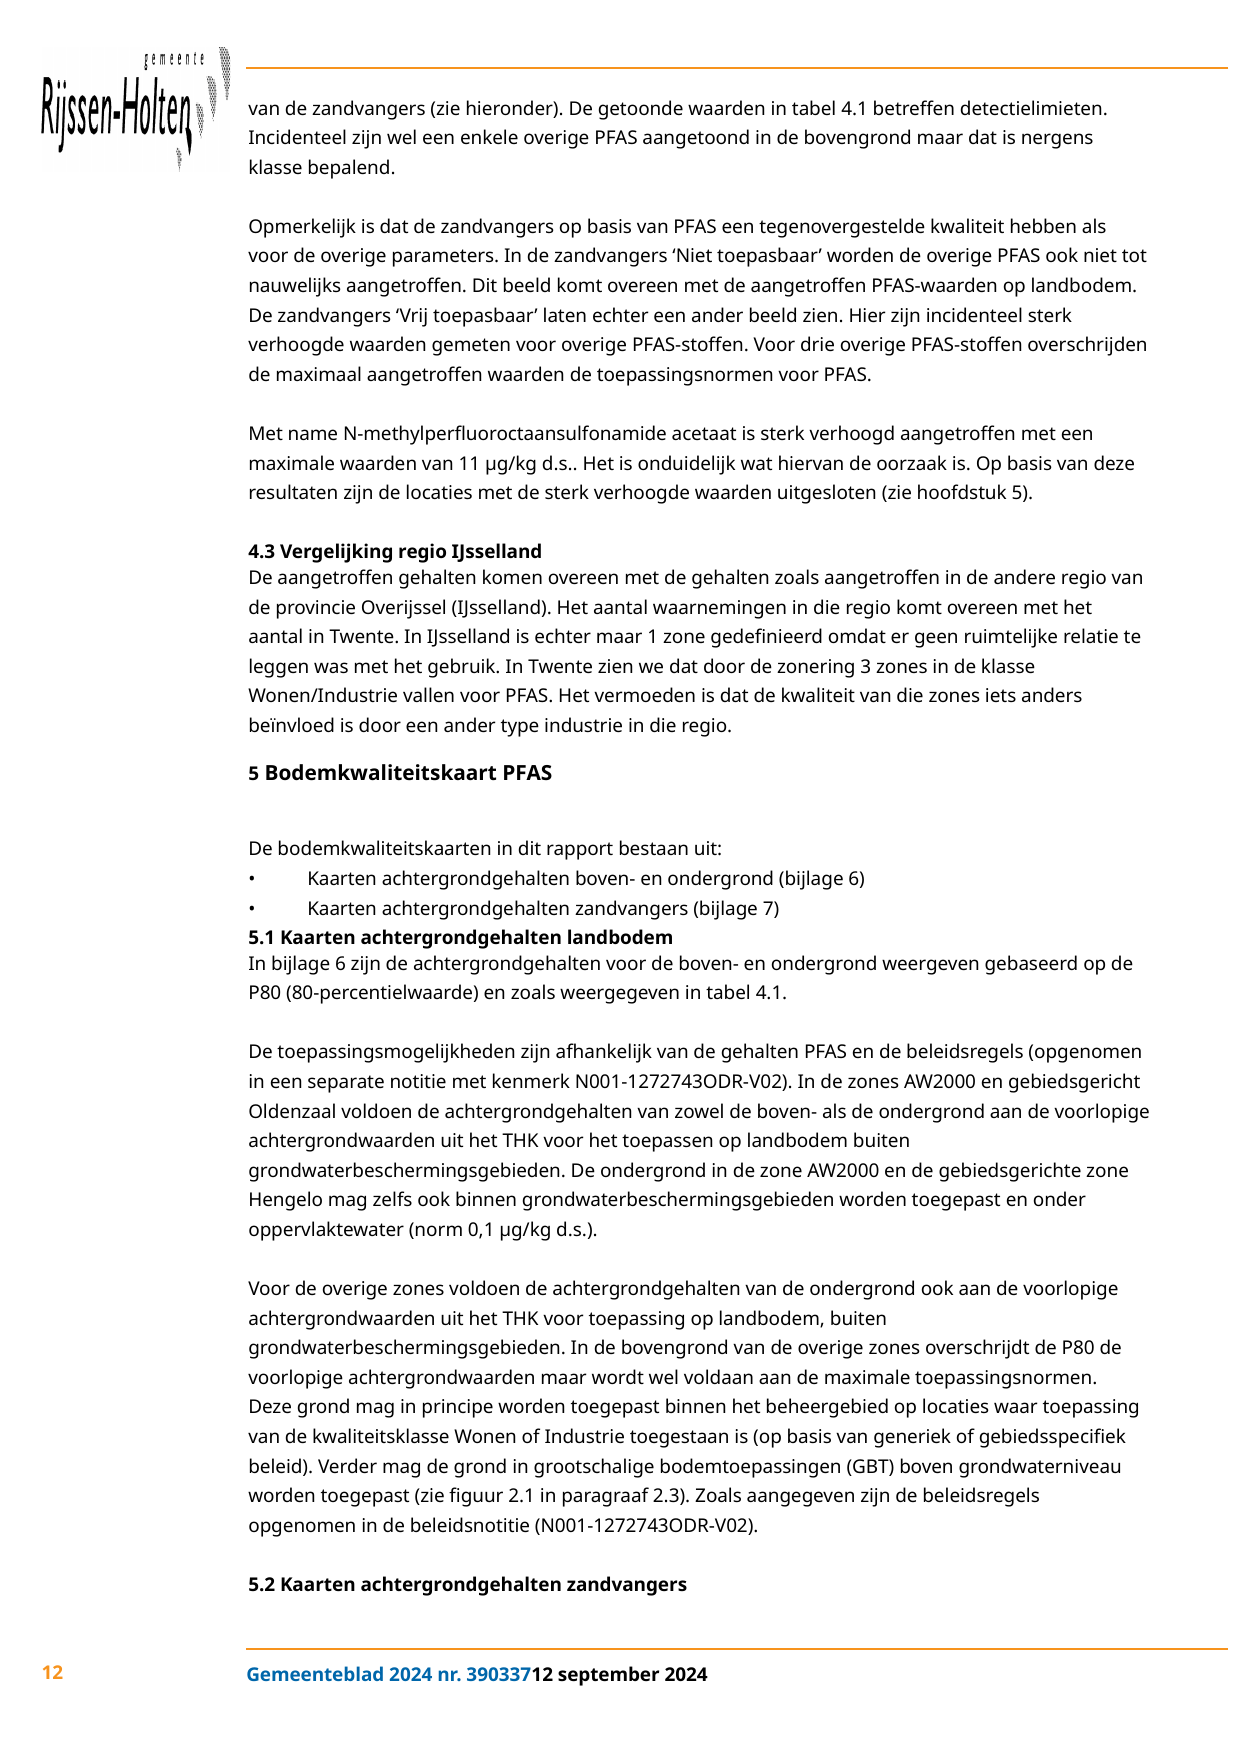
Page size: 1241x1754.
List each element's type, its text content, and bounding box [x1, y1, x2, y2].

list Kaarten achtergrondgehalten boven- en ondergrond (bijlage 6) [248, 865, 1152, 891]
text De toepassingsmogelijkheden zijn afhankelijk van de gehalten PFAS en de beleidsregels (opgenomen in een separate notitie met kenmerk N001-1272743ODR-V02). In de zones AW2000 en gebiedsgericht Oldenzaal voldoen de achtergrondgehalten van zowel de boven- als de ondergrond aan de voorlopige achtergrondwaarden uit het THK voor het toepassen op landbodem buiten grondwaterbeschermingsgebieden. De ondergrond in de zone AW2000 en de gebiedsgerichte zone Hengelo mag zelfs ook binnen grondwaterbeschermingsgebieden worden toegepast en onder oppervlaktewater (norm 0,1 µg/kg d.s.). [248, 1039, 1152, 1242]
text 4.3 Vergelijking regio IJsselland [248, 538, 1152, 564]
text De aangetroffen gehalten komen overeen met de gehalten zoals aangetroffen in de andere regio van de provincie Overijssel (IJsselland). Het aantal waarnemingen in die regio komt overeen met het aantal in Twente. In IJsselland is echter maar 1 zone gedefinieerd omdat er geen ruimtelijke relatie te leggen was met het gebruik. In Twente zien we dat door de zonering 3 zones in de klasse Wonen/Industrie vallen voor PFAS. Het vermoeden is dat de kwaliteit van die zones iets anders beïnvloed is door een ander type industrie in die regio. [248, 564, 1152, 738]
picture [41, 47, 231, 172]
text De zandvangers ‘Vrij toepasbaar’ laten echter een ander beeld zien. Hier zijn incidenteel sterk verhoogde waarden gemeten voor overige PFAS-stoffen. Voor drie overige PFAS-stoffen overschrijden de maximaal aangetroffen waarden de toepassingsnormen voor PFAS. [248, 302, 1152, 387]
text De bodemkwaliteitskaarten in dit rapport bestaan uit: [248, 836, 1152, 861]
text Deze grond mag in principe worden toegepast binnen het beheergebied op locaties waar toepassing van de kwaliteitsklasse Wonen of Industrie toegestaan is (op basis van generiek of gebiedsspecifiek beleid). Verder mag de grond in grootschalige bodemtoepassingen (GBT) boven grondwaterniveau worden toegepast (zie figuur 2.1 in paragraaf 2.3). Zoals aangegeven zijn de beleidsregels opgenomen in de beleidsnotitie (N001-1272743ODR-V02). [248, 1394, 1152, 1538]
text 5.1 Kaarten achtergrondgehalten landbodem [248, 924, 1152, 950]
list Kaarten achtergrondgehalten zandvangers (bijlage 7) [248, 895, 1152, 920]
text 5 Bodemkwaliteitskaart PFAS [248, 758, 1152, 786]
text Opmerkelijk is dat de zandvangers op basis van PFAS een tegenovergestelde kwaliteit hebben als voor de overige parameters. In de zandvangers ‘Niet toepasbaar’ worden de overige PFAS ook niet tot nauwelijks aangetroffen. Dit beeld komt overeen met de aangetroffen PFAS-waarden op landbodem. [248, 213, 1152, 298]
text Met name N-methylperfluoroctaansulfonamide acetaat is sterk verhoogd aangetroffen met een maximale waarden van 11 µg/kg d.s.. Het is onduidelijk wat hiervan de oorzaak is. Op basis van deze resultaten zijn de locaties met de sterk verhoogde waarden uitgesloten (zie hoofdstuk 5). [248, 420, 1152, 505]
text van de zandvangers (zie hieronder). De getoonde waarden in tabel 4.1 betreffen detectielimieten. Incidenteel zijn wel een enkele overige PFAS aangetoond in de bovengrond maar dat is nergens klasse bepalend. [248, 95, 1152, 180]
text In bijlage 6 zijn de achtergrondgehalten voor de boven- en ondergrond weergeven gebaseerd op de P80 (80-percentielwaarde) en zoals weergegeven in tabel 4.1. [248, 950, 1152, 1005]
text Voor de overige zones voldoen de achtergrondgehalten van de ondergrond ook aan de voorlopige achtergrondwaarden uit het THK voor toepassing op landbodem, buiten grondwaterbeschermingsgebieden. In de bovengrond van de overige zones overschrijdt de P80 de voorlopige achtergrondwaarden maar wordt wel voldaan aan de maximale toepassingsnormen. [248, 1275, 1152, 1390]
text 5.2 Kaarten achtergrondgehalten zandvangers [248, 1571, 1152, 1597]
